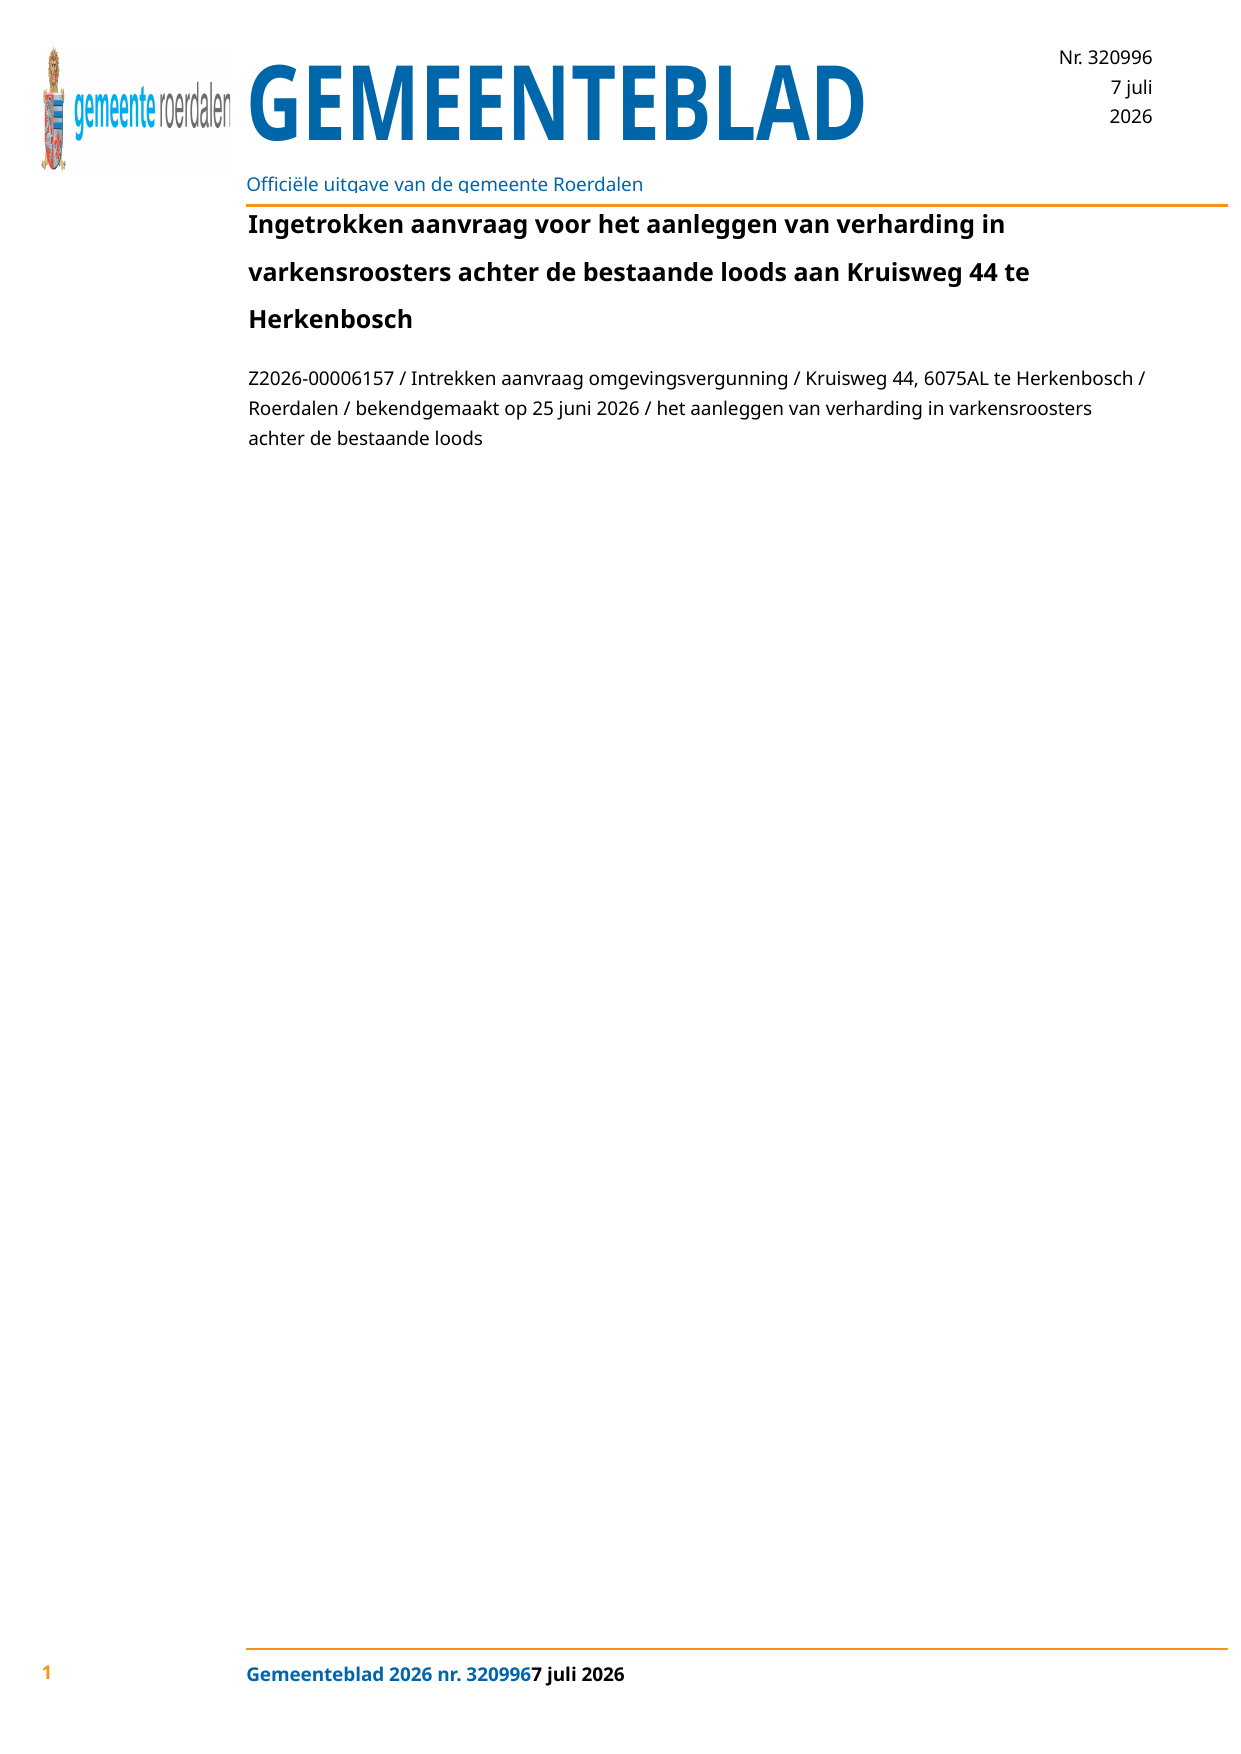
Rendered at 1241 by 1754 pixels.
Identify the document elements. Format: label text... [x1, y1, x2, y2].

text Z2026-00006157 / Intrekken aanvraag omgevingsvergunning / Kruisweg 44, 6075AL te Herkenbosch / Roerdalen / bekendgemaakt op 25 juni 2026 / het aanleggen van verharding in varkensroosters achter de bestaande loods [248, 366, 1152, 450]
picture [41, 47, 231, 172]
text Ingetrokken aanvraag voor het aanleggen van verharding in varkensroosters achter de bestaande loods aan Kruisweg 44 te Herkenbosch [248, 207, 1152, 336]
